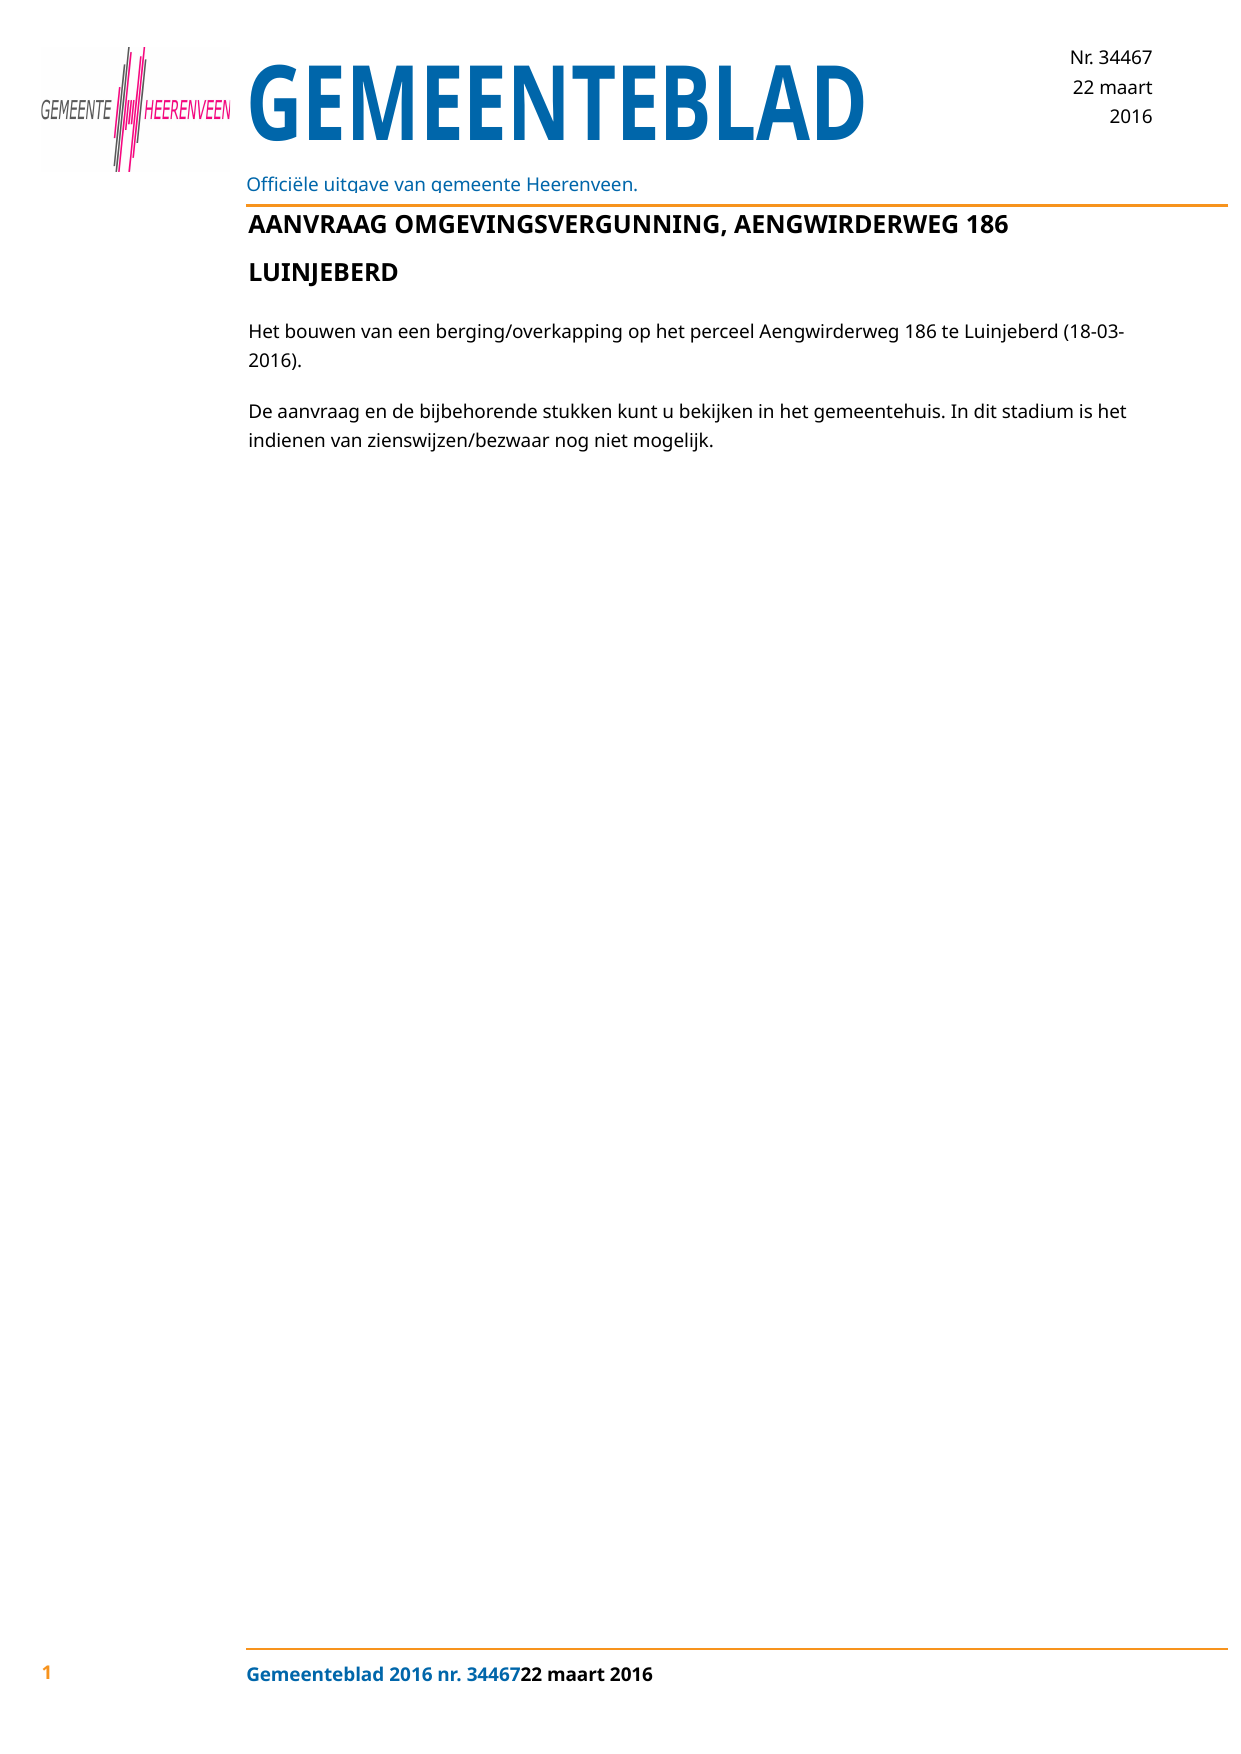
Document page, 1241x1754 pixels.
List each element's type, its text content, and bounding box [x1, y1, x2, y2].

text AANVRAAG OMGEVINGSVERGUNNING, AENGWIRDERWEG 186 LUINJEBERD [248, 207, 1152, 288]
text Het bouwen van een berging/overkapping op het perceel Aengwirderweg 186 te Luinjeberd (18-03-2016). [248, 318, 1152, 373]
text De aanvraag en de bijbehorende stukken kunt u bekijken in het gemeentehuis. In dit stadium is het indienen van zienswijzen/bezwaar nog niet mogelijk. [248, 398, 1152, 453]
picture [41, 47, 231, 172]
